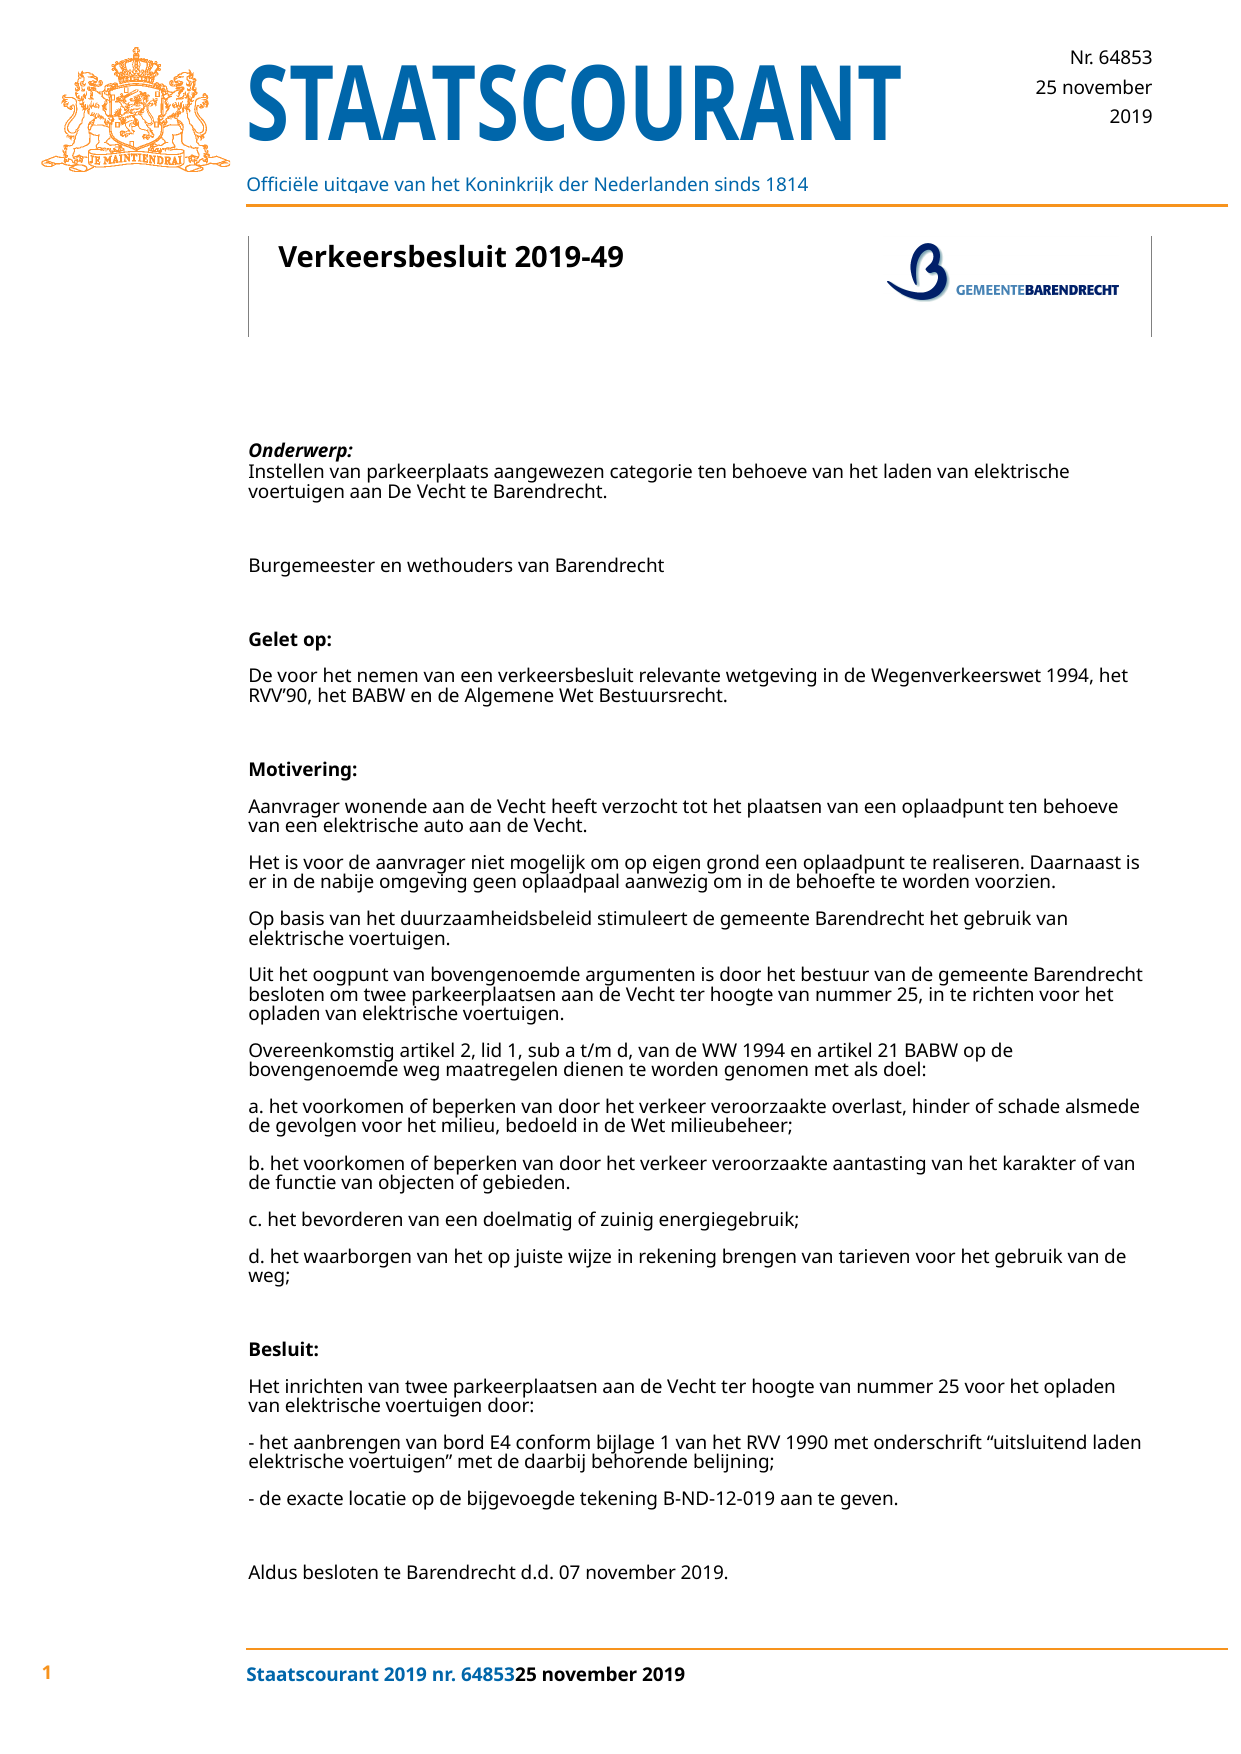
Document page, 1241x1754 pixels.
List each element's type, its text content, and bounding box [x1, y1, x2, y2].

table_header Verkeersbesluit 2019-49 [249, 236, 850, 337]
text Besluit: [248, 1341, 1152, 1360]
text d. het waarborgen van het op juiste wijze in rekening brengen van tarieven voor het gebruik van de weg; [248, 1248, 1152, 1286]
text Instellen van parkeerplaats aangewezen categorie ten behoeve van het laden van elektrische voertuigen aan De Vecht te Barendrecht. [248, 463, 1152, 502]
text Motivering: [248, 761, 1152, 780]
text Uit het oogpunt van bovengenoemde argumenten is door het bestuur van de gemeente Barendrecht besloten om twee parkeerplaatsen aan de Vecht ter hoogte van nummer 25, in te richten voor het opladen van elektrische voertuigen. [248, 966, 1152, 1024]
text Burgemeester en wethouders van Barendrecht [248, 557, 1152, 576]
picture [882, 236, 1119, 312]
text Het is voor de aanvrager niet mogelijk om op eigen grond een oplaadpunt te realiseren. Daarnaast is er in de nabije omgeving geen oplaadpaal aanwezig om in de behoefte te worden voorzien. [248, 854, 1152, 892]
picture [41, 47, 231, 172]
text Overeenkomstig artikel 2, lid 1, sub a t/m d, van de WW 1994 en artikel 21 BABW op de bovengenoemde weg maatregelen dienen te worden genomen met als doel: [248, 1042, 1152, 1081]
text - het aanbrengen van bord E4 conform bijlage 1 van het RVV 1990 met onderschrift “uitsluitend laden elektrische voertuigen” met de daarbij behorende belijning; [248, 1434, 1152, 1473]
table_header [850, 236, 1151, 337]
text Aanvrager wonende aan de Vecht heeft verzocht tot het plaatsen van een oplaadpunt ten behoeve van een elektrische auto aan de Vecht. [248, 798, 1152, 836]
text Onderwerp: [248, 438, 1152, 463]
text De voor het nemen van een verkeersbesluit relevante wetgeving in de Wegenverkeerswet 1994, het RVV’90, het BABW en de Algemene Wet Bestuursrecht. [248, 667, 1152, 706]
text Het inrichten van twee parkeerplaatsen aan de Vecht ter hoogte van nummer 25 voor het opladen van elektrische voertuigen door: [248, 1378, 1152, 1416]
text - de exacte locatie op de bijgevoegde tekening B-ND-12-019 aan te geven. [248, 1490, 1152, 1510]
text Op basis van het duurzaamheidsbeleid stimuleert de gemeente Barendrecht het gebruik van elektrische voertuigen. [248, 910, 1152, 949]
text Gelet op: [248, 631, 1152, 650]
text b. het voorkomen of beperken van door het verkeer veroorzaakte aantasting van het karakter of van de functie van objecten of gebieden. [248, 1154, 1152, 1193]
text c. het bevorderen van een doelmatig of zuinig energiegebruik; [248, 1211, 1152, 1230]
text a. het voorkomen of beperken van door het verkeer veroorzaakte overlast, hinder of schade alsmede de gevolgen voor het milieu, bedoeld in de Wet milieubeheer; [248, 1098, 1152, 1137]
text Aldus besloten te Barendrecht d.d. 07 november 2019. [248, 1564, 1152, 1584]
